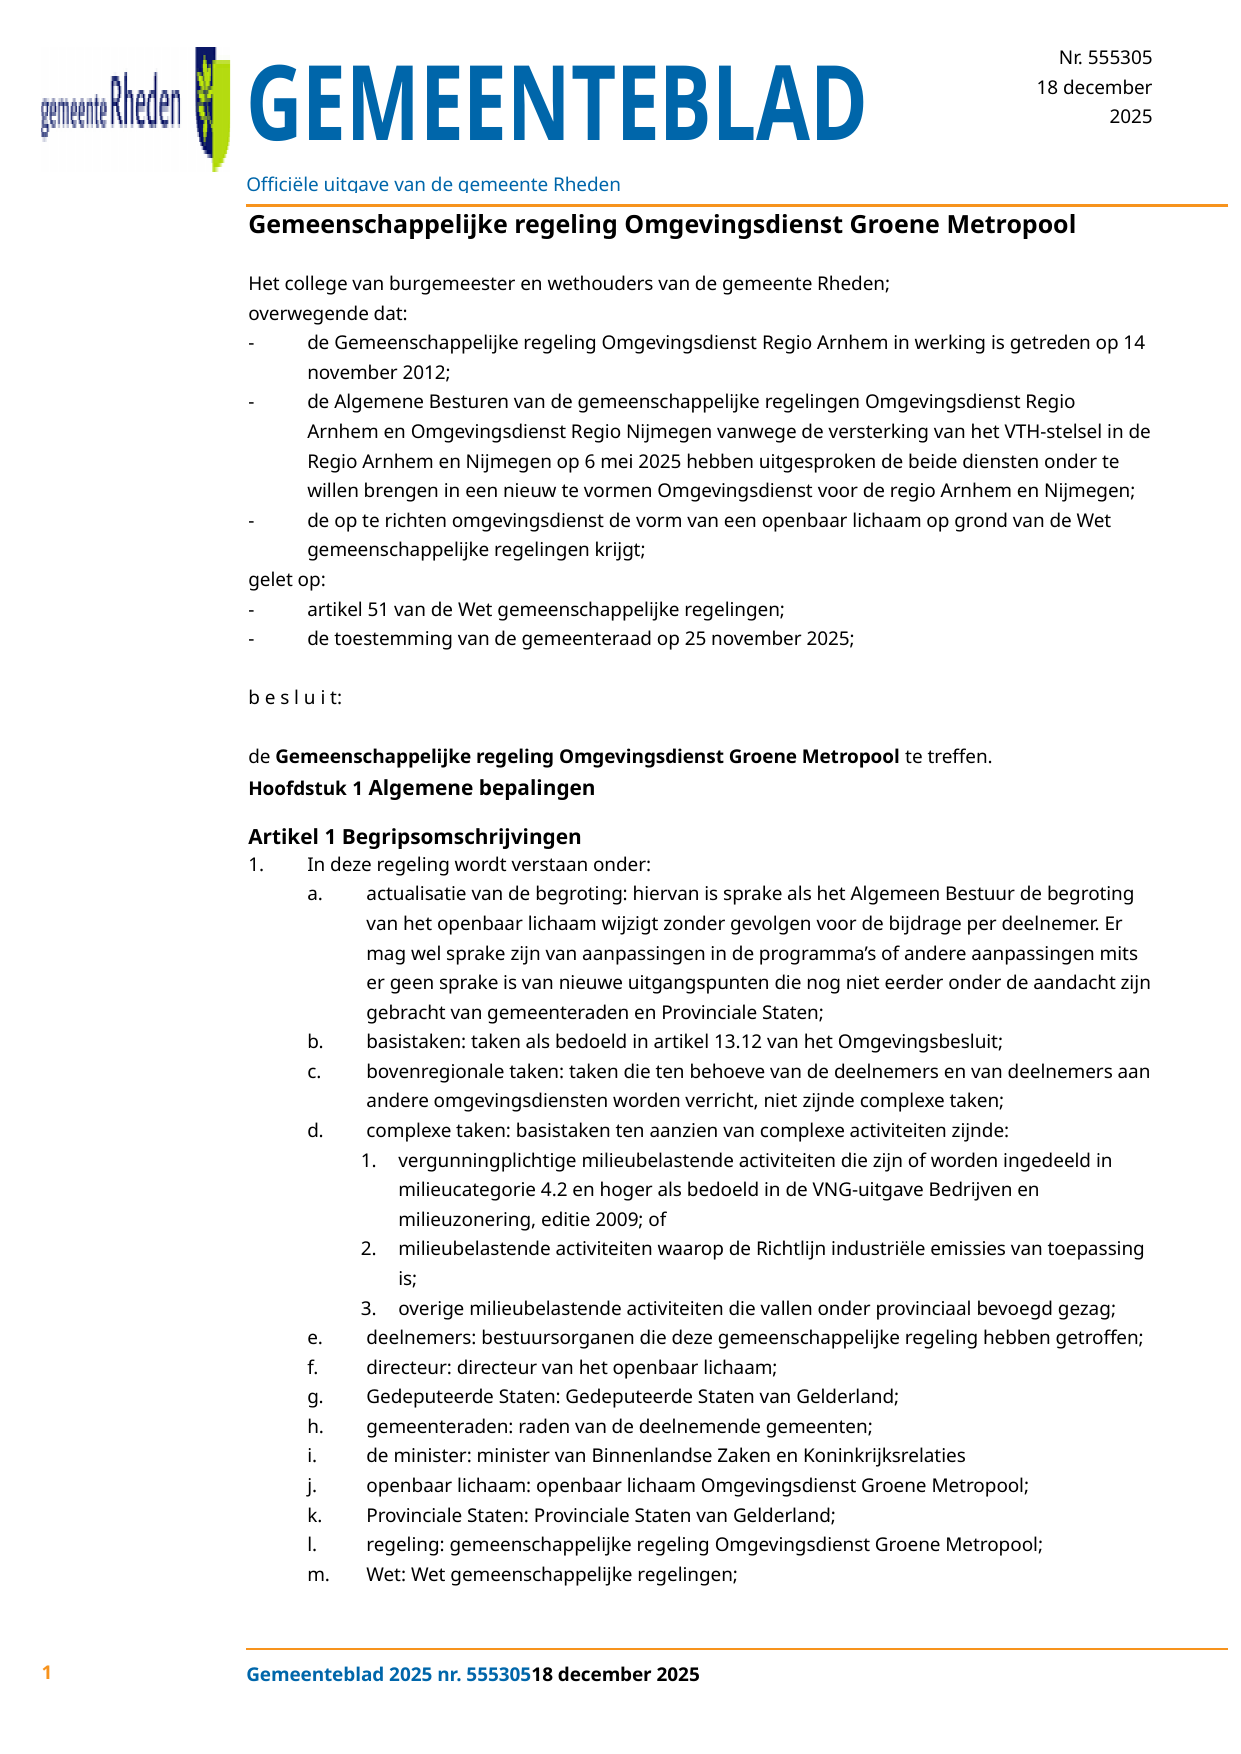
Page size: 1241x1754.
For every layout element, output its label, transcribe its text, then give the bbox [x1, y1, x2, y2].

list Gedeputeerde Staten: Gedeputeerde Staten van Gelderland; [307, 1383, 1152, 1409]
list openbaar lichaam: openbaar lichaam Omgevingsdienst Groene Metropool; [307, 1472, 1152, 1498]
list directeur: directeur van het openbaar lichaam; [307, 1354, 1152, 1379]
text de Gemeenschappelijke regeling Omgevingsdienst Groene Metropool te treffen. [248, 744, 1152, 769]
text Artikel 1 Begripsomschrijvingen [248, 822, 1152, 851]
list actualisatie van de begroting: hiervan is sprake als het Algemeen Bestuur de begroting van het openbaar lichaam wijzigt zonder gevolgen voor de bijdrage per deelnemer. Er mag wel sprake zijn van aanpassingen in de programma’s of andere aanpassingen mits er geen sprake is van nieuwe uitgangspunten die nog niet eerder onder de aandacht zijn gebracht van gemeenteraden en Provinciale Staten; [307, 881, 1152, 1024]
list milieubelastende activiteiten waarop de Richtlijn industriële emissies van toepassing is; [361, 1236, 1152, 1291]
list basistaken: taken als bedoeld in artikel 13.12 van het Omgevingsbesluit; [307, 1028, 1152, 1054]
list de toestemming van de gemeenteraad op 25 november 2025; [248, 625, 1152, 651]
list artikel 51 van de Wet gemeenschappelijke regelingen; [248, 596, 1152, 621]
list bovenregionale taken: taken die ten behoeve van de deelnemers en van deelnemers aan andere omgevingsdiensten worden verricht, niet zijnde complexe taken; [307, 1058, 1152, 1113]
text gelet op: [248, 566, 1152, 592]
list Provinciale Staten: Provinciale Staten van Gelderland; [307, 1502, 1152, 1527]
list deelnemers: bestuursorganen die deze gemeenschappelijke regeling hebben getroffen; [307, 1324, 1152, 1350]
list de Algemene Besturen van de gemeenschappelijke regelingen Omgevingsdienst Regio Arnhem en Omgevingsdienst Regio Nijmegen vanwege de versterking van het VTH-stelsel in de Regio Arnhem en Nijmegen op 6 mei 2025 hebben uitgesproken de beide diensten onder te willen brengen in een nieuw te vormen Omgevingsdienst voor de regio Arnhem en Nijmegen; [248, 389, 1152, 503]
list regeling: gemeenschappelijke regeling Omgevingsdienst Groene Metropool; [307, 1531, 1152, 1557]
list de op te richten omgevingsdienst de vorm van een openbaar lichaam op grond van de Wet gemeenschappelijke regelingen krijgt; [248, 507, 1152, 562]
list overige milieubelastende activiteiten die vallen onder provinciaal bevoegd gezag; [361, 1295, 1152, 1320]
list In deze regeling wordt verstaan onder: [248, 851, 1152, 877]
list Wet: Wet gemeenschappelijke regelingen; [307, 1561, 1152, 1587]
text overwegende dat: [248, 300, 1152, 326]
text Gemeenschappelijke regeling Omgevingsdienst Groene Metropool [248, 207, 1152, 241]
text Het college van burgemeester en wethouders van de gemeente Rheden; [248, 270, 1152, 296]
list complexe taken: basistaken ten aanzien van complexe activiteiten zijnde: [307, 1117, 1152, 1143]
picture [41, 47, 231, 172]
text b e s l u i t: [248, 684, 1152, 710]
list de minister: minister van Binnenlandse Zaken en Koninkrijksrelaties [307, 1443, 1152, 1468]
list gemeenteraden: raden van de deelnemende gemeenten; [307, 1413, 1152, 1439]
list de Gemeenschappelijke regeling Omgevingsdienst Regio Arnhem in werking is getreden op 14 november 2012; [248, 329, 1152, 385]
list vergunningplichtige milieubelastende activiteiten die zijn of worden ingedeeld in milieucategorie 4.2 en hoger als bedoeld in de VNG-uitgave Bedrijven en milieuzonering, editie 2009; of [361, 1147, 1152, 1232]
text Hoofdstuk 1 Algemene bepalingen [248, 773, 1152, 802]
